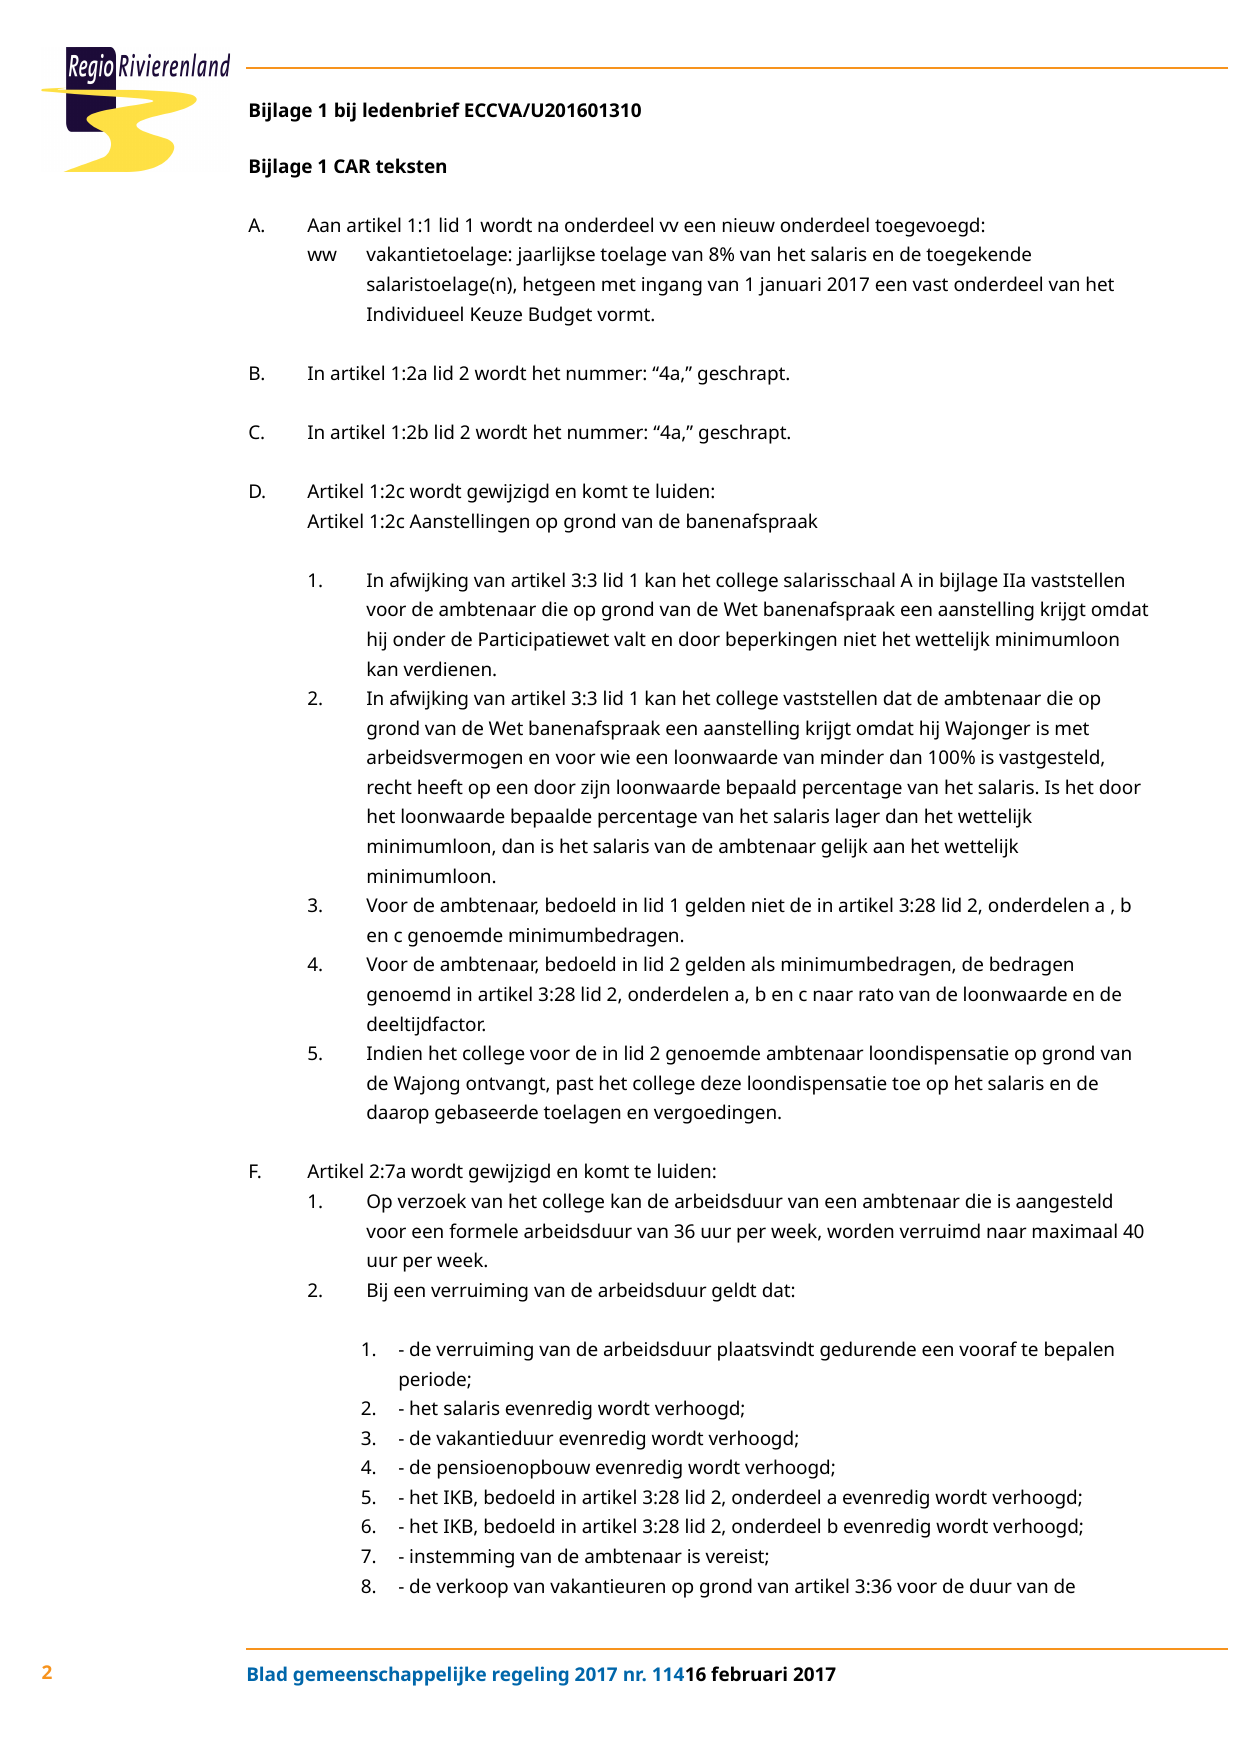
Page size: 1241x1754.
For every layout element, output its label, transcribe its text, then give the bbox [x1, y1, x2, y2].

list In artikel 1:2a lid 2 wordt het nummer: “4a,” geschrapt. [248, 360, 1152, 386]
list - de pensioenopbouw evenredig wordt verhoogd; [361, 1454, 1152, 1480]
list vakantietoelage: jaarlijkse toelage van 8% van het salaris en de toegekende salaristoelage(n), hetgeen met ingang van 1 januari 2017 een vast onderdeel van het Individueel Keuze Budget vormt. [307, 242, 1152, 327]
list - het IKB, bedoeld in artikel 3:28 lid 2, onderdeel a evenredig wordt verhoogd; [361, 1484, 1152, 1510]
list Artikel 1:2c Aanstellingen op grond van de banenafspraak [248, 508, 1152, 534]
list - de verruiming van de arbeidsduur plaatsvindt gedurende een vooraf te bepalen periode; [361, 1336, 1152, 1392]
list Voor de ambtenaar, bedoeld in lid 2 gelden als minimumbedragen, de bedragen genoemd in artikel 3:28 lid 2, onderdelen a, b en c naar rato van de loonwaarde en de deeltijdfactor. [307, 952, 1152, 1037]
list Artikel 1:2c wordt gewijzigd en komt te luiden: [248, 478, 1152, 504]
list - het salaris evenredig wordt verhoogd; [361, 1395, 1152, 1421]
list Aan artikel 1:1 lid 1 wordt na onderdeel vv een nieuw onderdeel toegevoegd: [248, 212, 1152, 238]
list - de verkoop van vakantieuren op grond van artikel 3:36 voor de duur van de [361, 1573, 1152, 1599]
list - instemming van de ambtenaar is vereist; [361, 1543, 1152, 1569]
text Bijlage 1 bij ledenbrief ECCVA/U201601310 [248, 95, 1152, 123]
list - het IKB, bedoeld in artikel 3:28 lid 2, onderdeel b evenredig wordt verhoogd; [361, 1514, 1152, 1539]
list Voor de ambtenaar, bedoeld in lid 1 gelden niet de in artikel 3:28 lid 2, onderdelen a , b en c genoemde minimumbedragen. [307, 892, 1152, 948]
list In artikel 1:2b lid 2 wordt het nummer: “4a,” geschrapt. [248, 419, 1152, 445]
text Bijlage 1 CAR teksten [248, 153, 1152, 179]
list In afwijking van artikel 3:3 lid 1 kan het college salarisschaal A in bijlage IIa vaststellen voor de ambtenaar die op grond van de Wet banenafspraak een aanstelling krijgt omdat hij onder de Participatiewet valt en door beperkingen niet het wettelijk minimumloon kan verdienen. [307, 567, 1152, 682]
list Bij een verruiming van de arbeidsduur geldt dat: [307, 1277, 1152, 1303]
list Artikel 2:7a wordt gewijzigd en komt te luiden: [248, 1159, 1152, 1184]
list - de vakantieduur evenredig wordt verhoogd; [361, 1425, 1152, 1451]
list Op verzoek van het college kan de arbeidsduur van een ambtenaar die is aangesteld voor een formele arbeidsduur van 36 uur per week, worden verruimd naar maximaal 40 uur per week. [307, 1188, 1152, 1273]
picture [41, 47, 231, 172]
list In afwijking van artikel 3:3 lid 1 kan het college vaststellen dat de ambtenaar die op grond van de Wet banenafspraak een aanstelling krijgt omdat hij Wajonger is met arbeidsvermogen en voor wie een loonwaarde van minder dan 100% is vastgesteld, recht heeft op een door zijn loonwaarde bepaald percentage van het salaris. Is het door het loonwaarde bepaalde percentage van het salaris lager dan het wettelijk minimumloon, dan is het salaris van de ambtenaar gelijk aan het wettelijk minimumloon. [307, 685, 1152, 889]
list Indien het college voor de in lid 2 genoemde ambtenaar loondispensatie op grond van de Wajong ontvangt, past het college deze loondispensatie toe op het salaris en de daarop gebaseerde toelagen en vergoedingen. [307, 1040, 1152, 1125]
